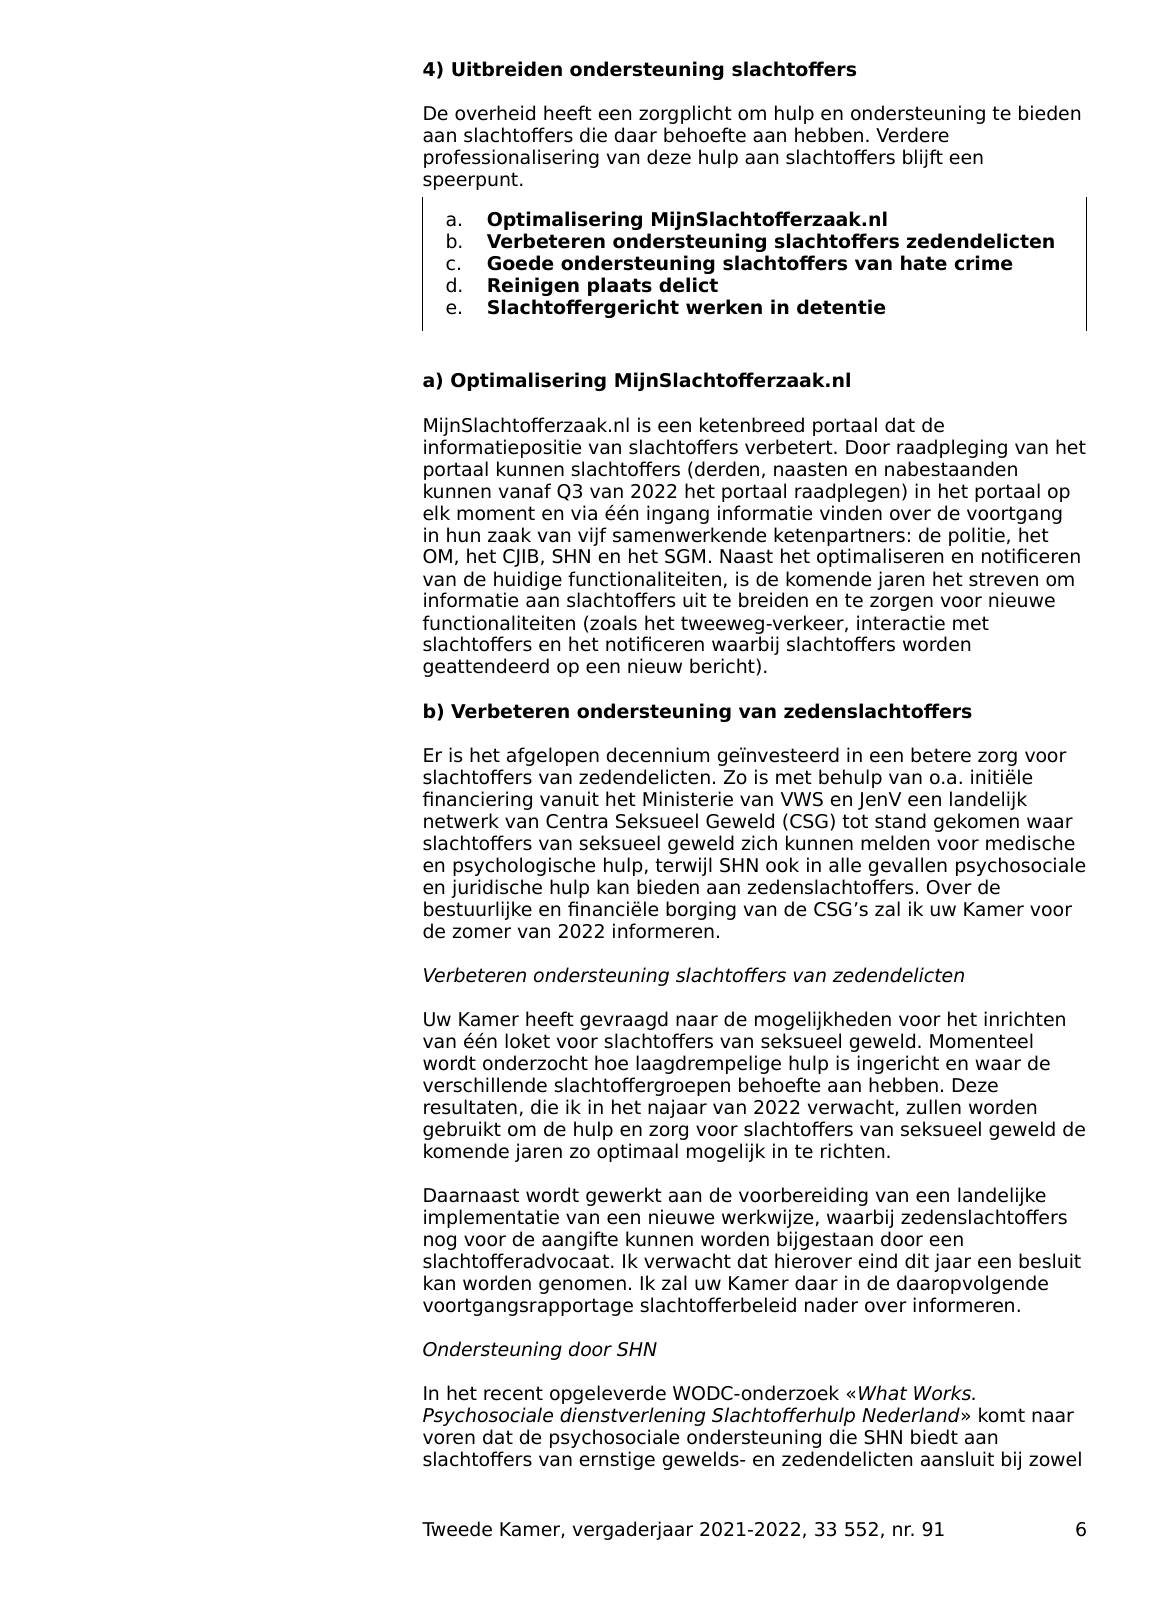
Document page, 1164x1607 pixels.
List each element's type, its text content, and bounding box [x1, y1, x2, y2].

subtitle a) Optimalisering MijnSlachtofferzaak.nl [422, 370, 1087, 392]
text MijnSlachtofferzaak.nl is een ketenbreed portaal dat de informatiepositie van slachtoffers verbetert. Door raadpleging van het portaal kunnen slachtoffers (derden, naasten en nabestaanden kunnen vanaf Q3 van 2022 het portaal raadplegen) in het portaal op elk moment en via één ingang informatie vinden over de voortgang in hun zaak van vijf samenwerkende ketenpartners: de politie, het OM, het CJIB, SHN en het SGM. Naast het optimaliseren en notificeren van de huidige functionaliteiten, is de komende jaren het streven om informatie aan slachtoffers uit te breiden en te zorgen voor nieuwe functionaliteiten (zoals het tweeweg-verkeer, interactie met slachtoffers en het notificeren waarbij slachtoffers worden geattendeerd op een nieuw bericht). [422, 414, 1087, 678]
text Daarnaast wordt gewerkt aan de voorbereiding van een landelijke implementatie van een nieuwe werkwijze, waarbij zedenslachtoffers nog voor de aangifte kunnen worden bijgestaan door een slachtofferadvocaat. Ik verwacht dat hierover eind dit jaar een besluit kan worden genomen. Ik zal uw Kamer daar in de daaropvolgende voortgangsrapportage slachtofferbeleid nader over informeren. [422, 1185, 1087, 1317]
text Uw Kamer heeft gevraagd naar de mogelijkheden voor het inrichten van één loket voor slachtoffers van seksueel geweld. Momenteel wordt onderzocht hoe laagdrempelige hulp is ingericht en waar de verschillende slachtoffergroepen behoefte aan hebben. Deze resultaten, die ik in het najaar van 2022 verwacht, zullen worden gebruikt om de hulp en zorg voor slachtoffers van seksueel geweld de komende jaren zo optimaal mogelijk in te richten. [422, 1009, 1087, 1163]
text Er is het afgelopen decennium geïnvesteerd in een betere zorg voor slachtoffers van zedendelicten. Zo is met behulp van o.a. initiële financiering vanuit het Ministerie van VWS en JenV een landelijk netwerk van Centra Seksueel Geweld (CSG) tot stand gekomen waar slachtoffers van seksueel geweld zich kunnen melden voor medische en psychologische hulp, terwijl SHN ook in alle gevallen psychosociale en juridische hulp kan bieden aan zedenslachtoffers. Over de bestuurlijke en financiële borging van de CSG’s zal ik uw Kamer voor de zomer van 2022 informeren. [422, 745, 1087, 942]
subtitle Verbeteren ondersteuning slachtoffers van zedendelicten [422, 965, 1087, 987]
text In het recent opgeleverde WODC-onderzoek «What Works. Psychosociale dienstverlening Slachtofferhulp Nederland» komt naar voren dat de psychosociale ondersteuning die SHN biedt aan slachtoffers van ernstige gewelds- en zedendelicten aansluit bij zowel [422, 1383, 1087, 1471]
subtitle b) Verbeteren ondersteuning van zedenslachtoffers [422, 701, 1087, 722]
table_header a. Optimalisering MijnSlachtofferzaak.nl b. Verbeteren ondersteuning slachtoffers zedendelicten c. Goede ondersteuning slachtoffers van hate crime d. Reinigen plaats delict e. Slachtoffergericht werken in detentie [423, 197, 1086, 331]
subtitle 4) Uitbreiden ondersteuning slachtoffers [422, 59, 1087, 81]
text De overheid heeft een zorgplicht om hulp en ondersteuning te bieden aan slachtoffers die daar behoefte aan hebben. Verdere professionalisering van deze hulp aan slachtoffers blijft een speerpunt. [422, 103, 1087, 191]
subtitle Ondersteuning door SHN [422, 1339, 1087, 1361]
